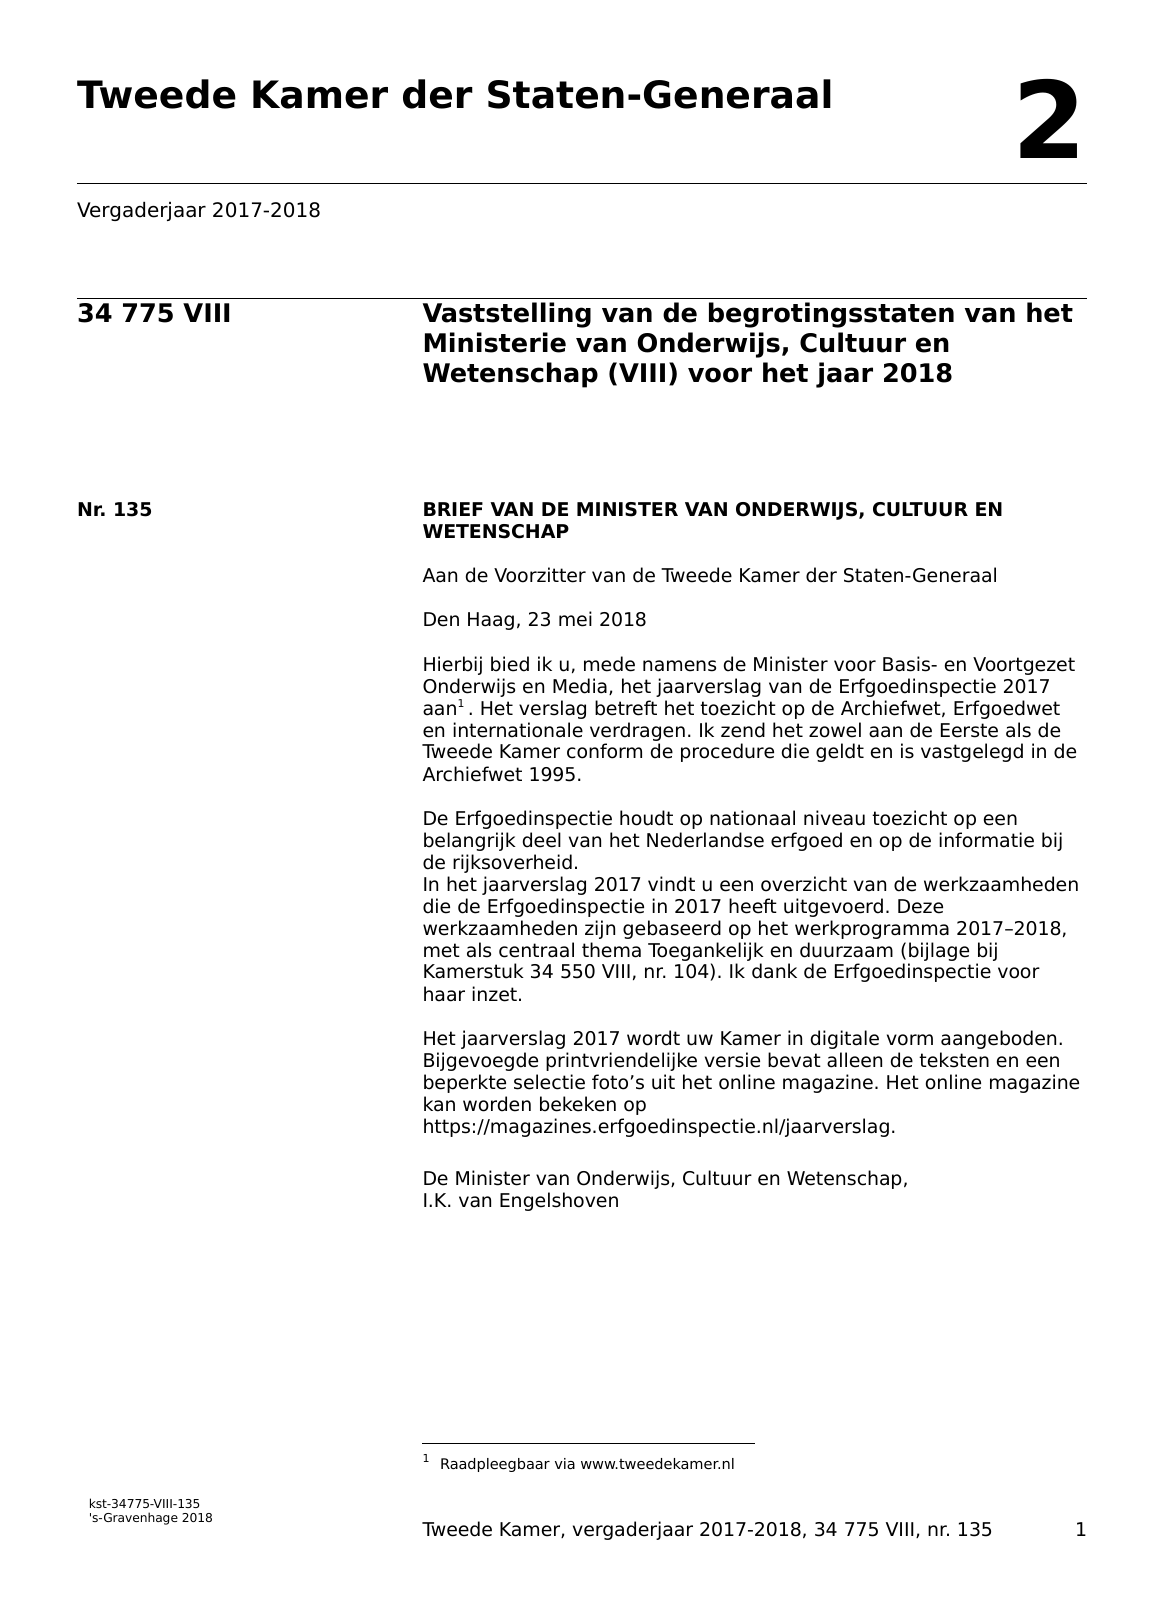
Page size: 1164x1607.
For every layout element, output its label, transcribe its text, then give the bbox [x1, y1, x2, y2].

text Raadpleegbaar via www.tweedekamer.nl [422, 1452, 1087, 1474]
subtitle 34 775 VIII Vaststelling van de begrotingsstaten van het Ministerie van Onderwijs, Cultuur en Wetenschap (VIII) voor het jaar 2018 [77, 299, 1087, 388]
text Den Haag, 23 mei 2018 [422, 609, 1087, 631]
text Aan de Voorzitter van de Tweede Kamer der Staten-Generaal [422, 565, 1087, 587]
text 's-Gravenhage 2018 [88, 1511, 323, 1525]
subtitle Nr. 135 BRIEF VAN DE MINISTER VAN ONDERWIJS, CULTUUR EN WETENSCHAP [77, 499, 1087, 543]
text De Minister van Onderwijs, Cultuur en Wetenschap, I.K. van Engelshoven [422, 1167, 1087, 1211]
table_header 2 [886, 59, 1087, 183]
text Hierbij bied ik u, mede namens de Minister voor Basis- en Voortgezet Onderwijs en Media, het jaarverslag van de Erfgoedinspectie 2017 aan. Het verslag betreft het toezicht op de Archiefwet, Erfgoedwet en internationale verdragen. Ik zend het zowel aan de Eerste als de Tweede Kamer conform de procedure die geldt en is vastgelegd in de Archiefwet 1995. [422, 653, 1087, 785]
text Het jaarverslag 2017 wordt uw Kamer in digitale vorm aangeboden. Bijgevoegde printvriendelijke versie bevat alleen de teksten en een beperkte selectie foto’s uit het online magazine. Het online magazine kan worden bekeken op https://magazines.erfgoedinspectie.nl/jaarverslag. [422, 1028, 1087, 1137]
text kst-34775-VIII-135 [88, 1497, 323, 1511]
text De Erfgoedinspectie houdt op nationaal niveau toezicht op een belangrijk deel van het Nederlandse erfgoed en op de informatie bij de rijksoverheid. [422, 808, 1087, 873]
table_header Tweede Kamer der Staten-Generaal [77, 59, 886, 183]
table_cell Vergaderjaar 2017-2018 [77, 184, 1087, 298]
text In het jaarverslag 2017 vindt u een overzicht van de werkzaamheden die de Erfgoedinspectie in 2017 heeft uitgevoerd. Deze werkzaamheden zijn gebaseerd op het werkprogramma 2017–2018, met als centraal thema Toegankelijk en duurzaam (bijlage bij Kamerstuk 34 550 VIII, nr. 104). Ik dank de Erfgoedinspectie voor haar inzet. [422, 873, 1087, 1005]
